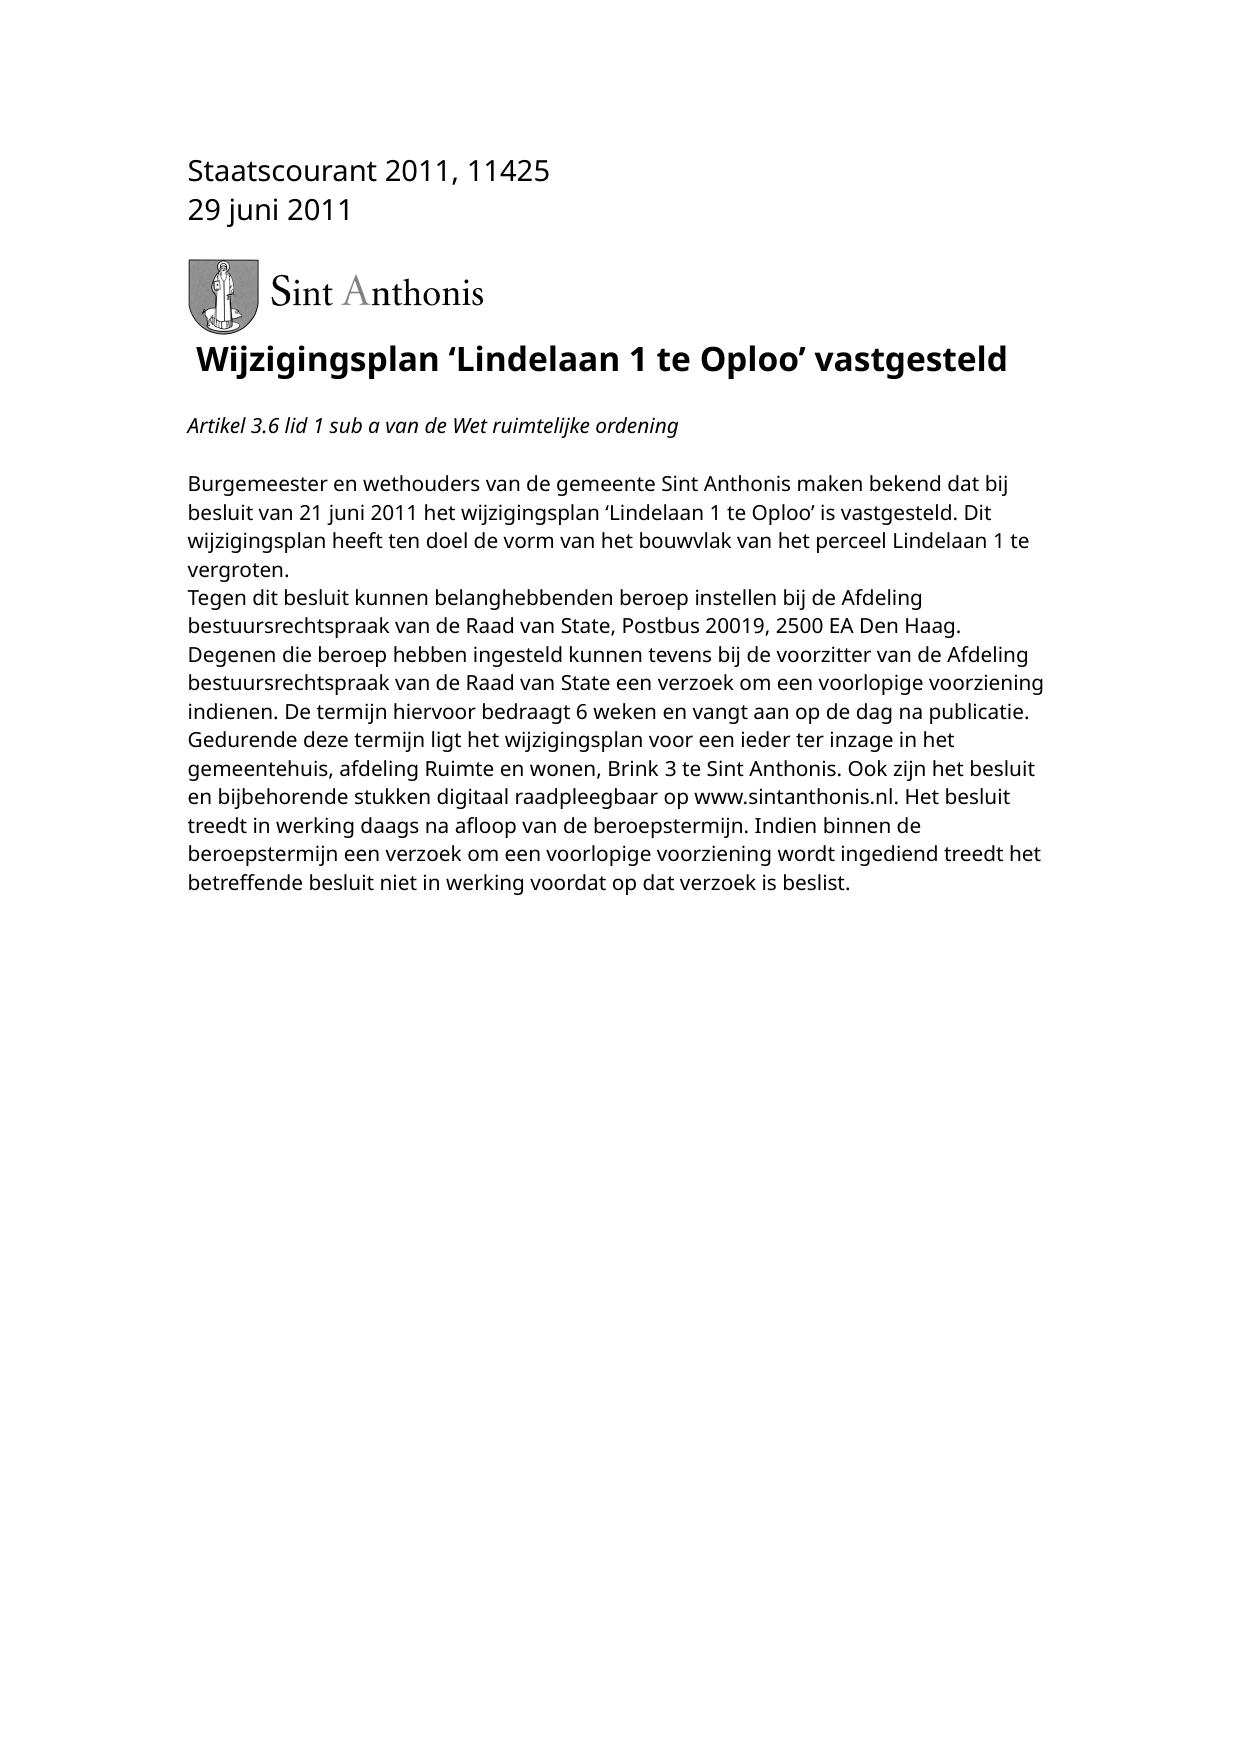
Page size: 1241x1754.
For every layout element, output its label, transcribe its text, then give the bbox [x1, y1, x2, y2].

text Artikel 3.6 lid 1 sub a van de Wet ruimtelijke ordening [187, 411, 1053, 439]
text Degenen die beroep hebben ingesteld kunnen tevens bij de voorzitter van de Afdeling bestuursrechtspraak van de Raad van State een verzoek om een voorlopige voorziening indienen. De termijn hiervoor bedraagt 6 weken en vangt aan op de dag na publicatie. Gedurende deze termijn ligt het wijzigingsplan voor een ieder ter inzage in het gemeentehuis, afdeling Ruimte en wonen, Brink 3 te Sint Anthonis. Ook zijn het besluit en bijbehorende stukken digitaal raadpleegbaar op www.sintanthonis.nl. Het besluit treedt in werking daags na afloop van de beroepstermijn. Indien binnen de beroepstermijn een verzoek om een voorlopige voorziening wordt ingediend treedt het betreffende besluit niet in werking voordat op dat verzoek is beslist. [187, 640, 1053, 896]
text Tegen dit besluit kunnen belanghebbenden beroep instellen bij de Afdeling bestuursrechtspraak van de Raad van State, Postbus 20019, 2500 EA Den Haag. [187, 583, 1053, 640]
subtitle Wijzigingsplan ‘Lindelaan 1 te Oploo’ vastgesteld [187, 271, 1053, 381]
text Staatscourant 2011, 11425 [187, 150, 1053, 190]
text Burgemeester en wethouders van de gemeente Sint Anthonis maken bekend dat bij besluit van 21 juni 2011 het wijzigingsplan ‘Lindelaan 1 te Oploo’ is vastgesteld. Dit wijzigingsplan heeft ten doel de vorm van het bouwvlak van het perceel Lindelaan 1 te vergroten. [187, 469, 1053, 583]
text 29 juni 2011 [187, 190, 1053, 229]
picture [187, 258, 484, 336]
